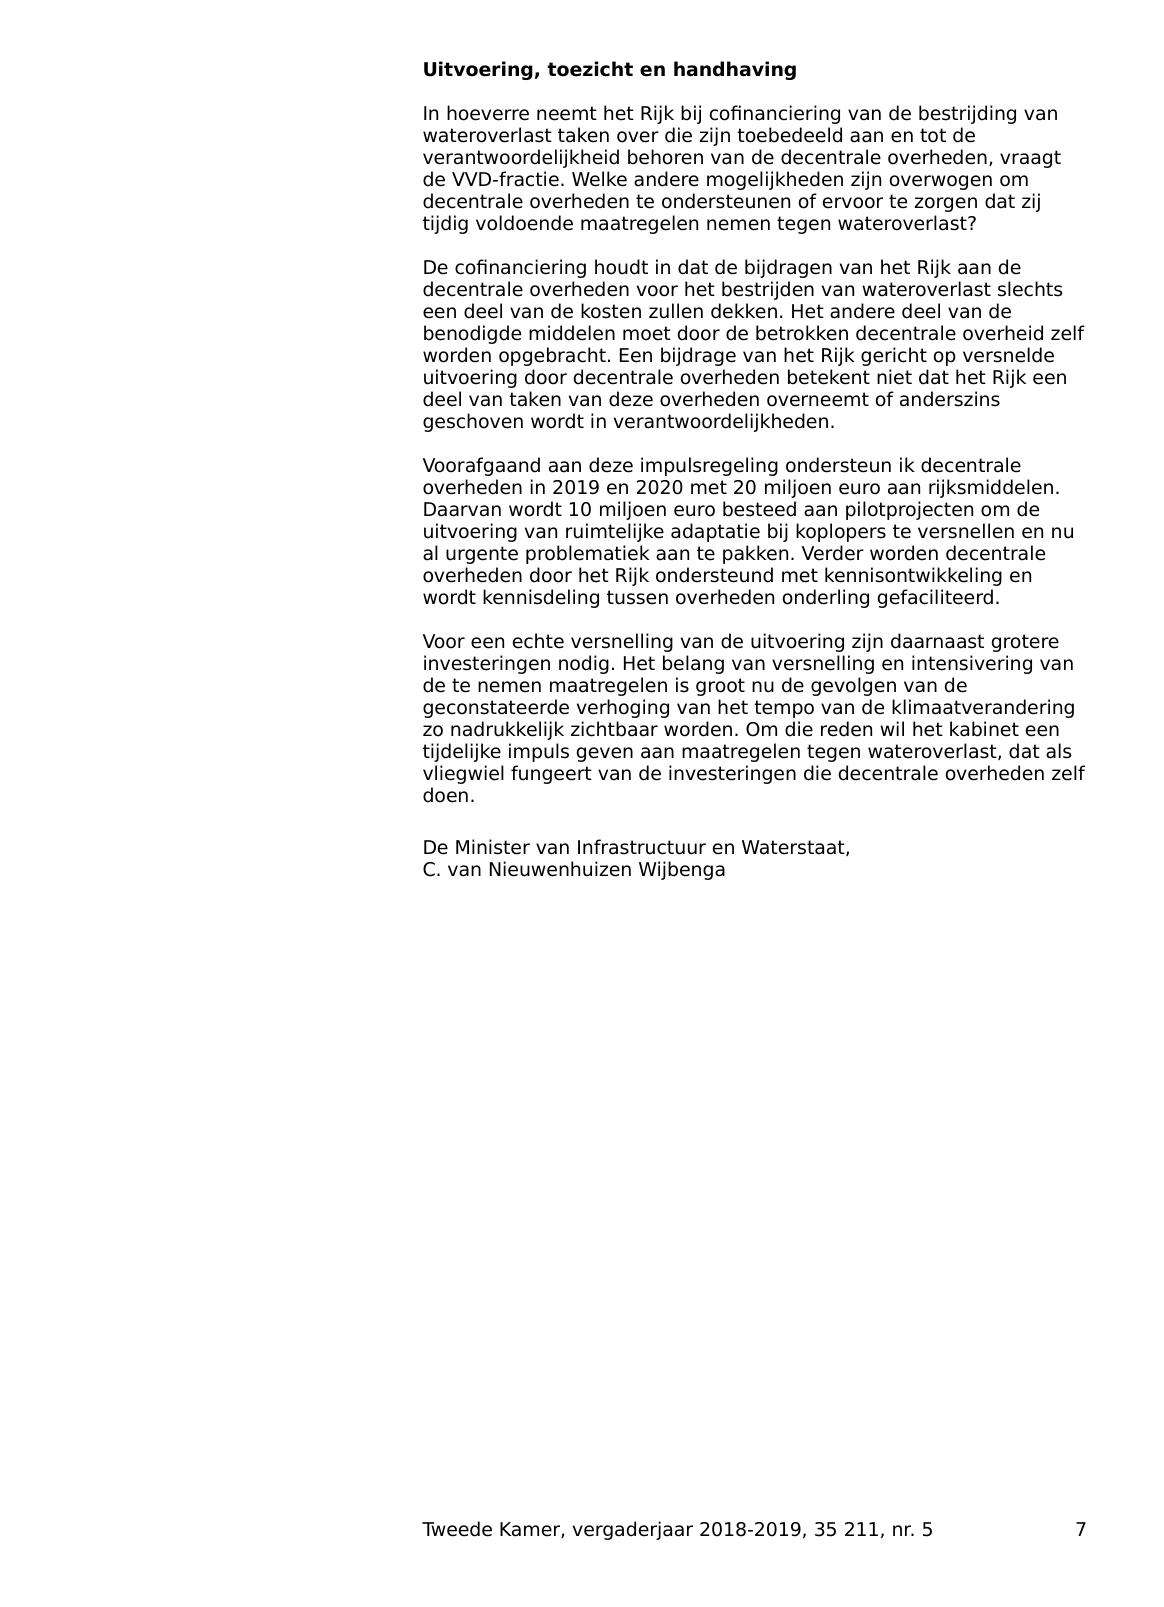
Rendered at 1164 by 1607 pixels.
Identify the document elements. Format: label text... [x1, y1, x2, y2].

text In hoeverre neemt het Rijk bij cofinanciering van de bestrijding van wateroverlast taken over die zijn toebedeeld aan en tot de verantwoordelijkheid behoren van de decentrale overheden, vraagt de VVD-fractie. Welke andere mogelijkheden zijn overwogen om decentrale overheden te ondersteunen of ervoor te zorgen dat zij tijdig voldoende maatregelen nemen tegen wateroverlast? [422, 103, 1087, 235]
text De cofinanciering houdt in dat de bijdragen van het Rijk aan de decentrale overheden voor het bestrijden van wateroverlast slechts een deel van de kosten zullen dekken. Het andere deel van de benodigde middelen moet door de betrokken decentrale overheid zelf worden opgebracht. Een bijdrage van het Rijk gericht op versnelde uitvoering door decentrale overheden betekent niet dat het Rijk een deel van taken van deze overheden overneemt of anderszins geschoven wordt in verantwoordelijkheden. [422, 257, 1087, 433]
text Voorafgaand aan deze impulsregeling ondersteun ik decentrale overheden in 2019 en 2020 met 20 miljoen euro aan rijksmiddelen. Daarvan wordt 10 miljoen euro besteed aan pilotprojecten om de uitvoering van ruimtelijke adaptatie bij koplopers te versnellen en nu al urgente problematiek aan te pakken. Verder worden decentrale overheden door het Rijk ondersteund met kennisontwikkeling en wordt kennisdeling tussen overheden onderling gefaciliteerd. [422, 455, 1087, 609]
subtitle Uitvoering, toezicht en handhaving [422, 59, 1087, 81]
text De Minister van Infrastructuur en Waterstaat, C. van Nieuwenhuizen Wijbenga [422, 837, 1087, 881]
text Voor een echte versnelling van de uitvoering zijn daarnaast grotere investeringen nodig. Het belang van versnelling en intensivering van de te nemen maatregelen is groot nu de gevolgen van de geconstateerde verhoging van het tempo van de klimaatverandering zo nadrukkelijk zichtbaar worden. Om die reden wil het kabinet een tijdelijke impuls geven aan maatregelen tegen wateroverlast, dat als vliegwiel fungeert van de investeringen die decentrale overheden zelf doen. [422, 631, 1087, 807]
